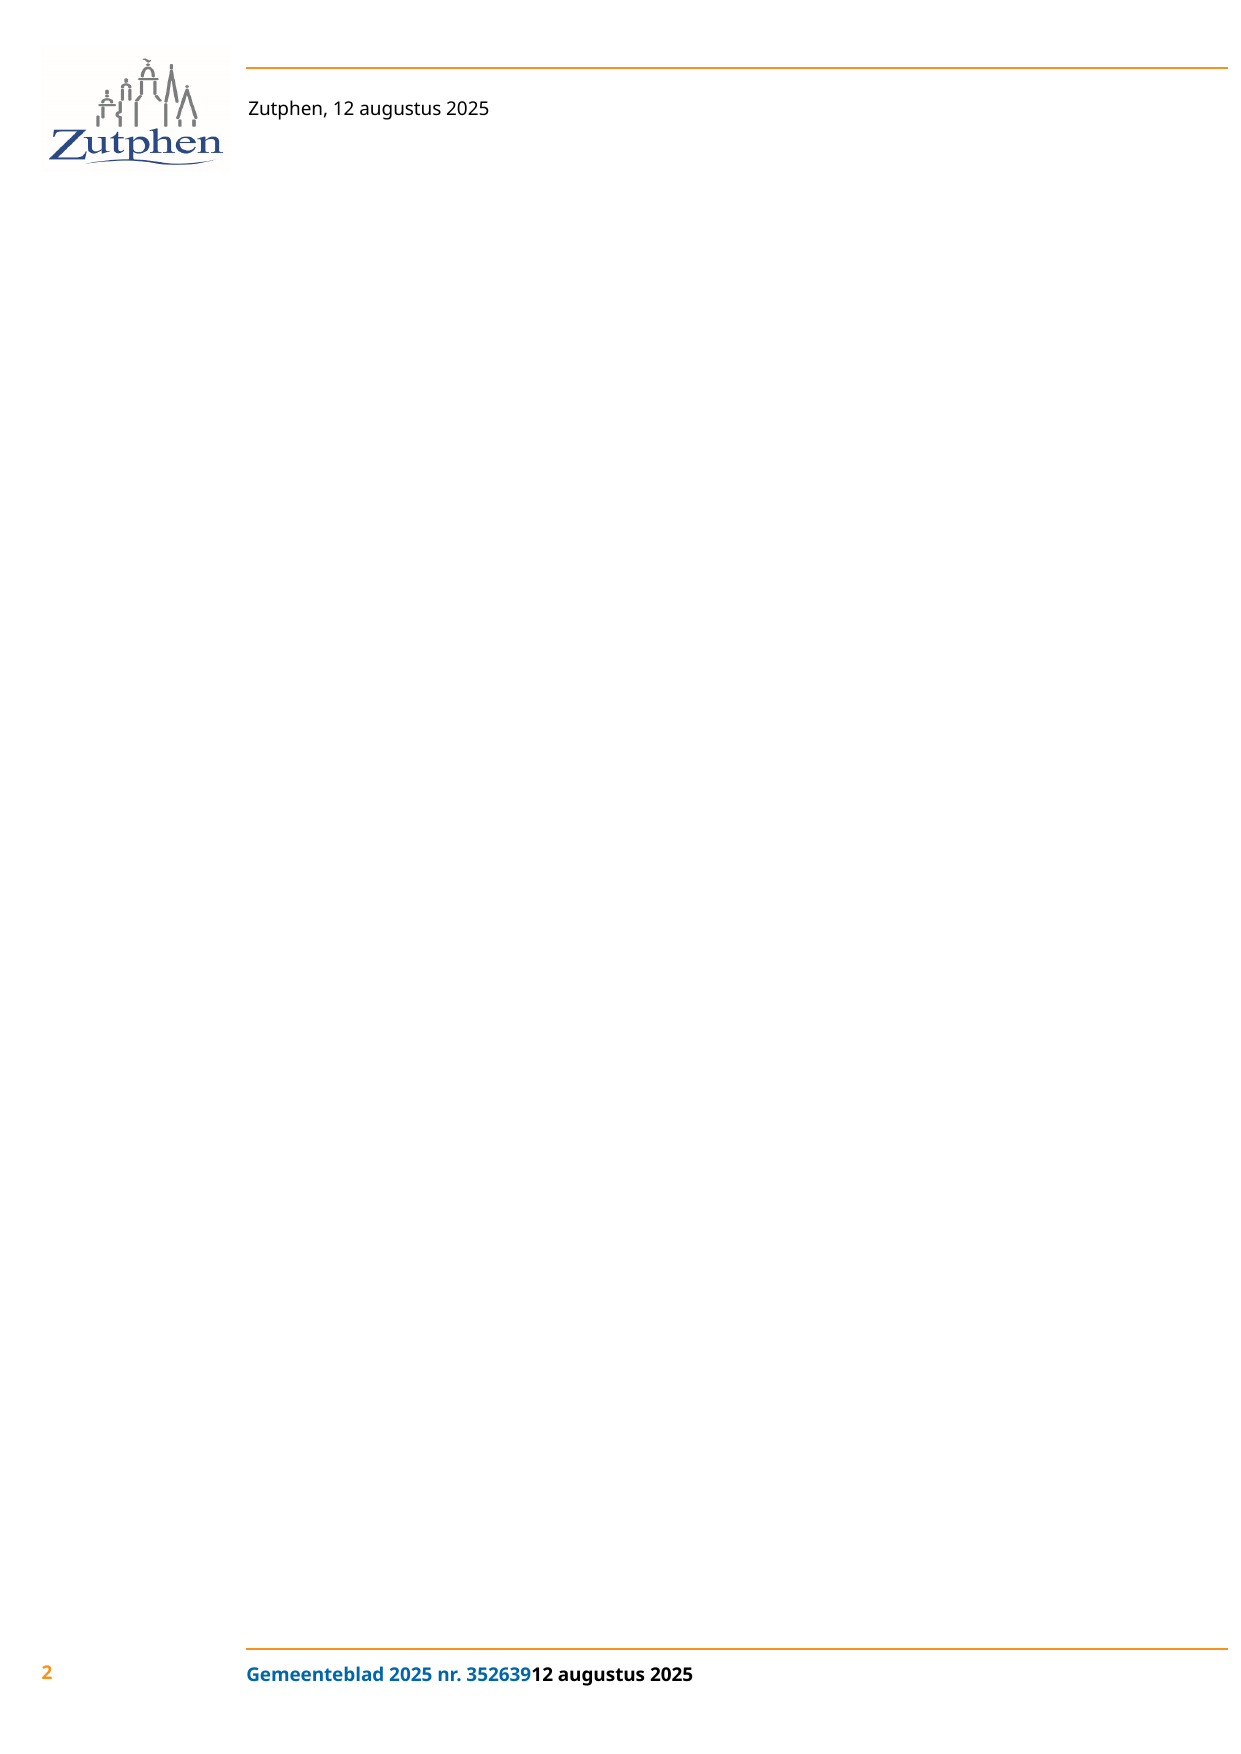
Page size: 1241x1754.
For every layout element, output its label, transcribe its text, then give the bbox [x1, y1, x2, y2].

picture [41, 47, 231, 172]
text Zutphen, 12 augustus 2025 [248, 95, 1152, 121]
